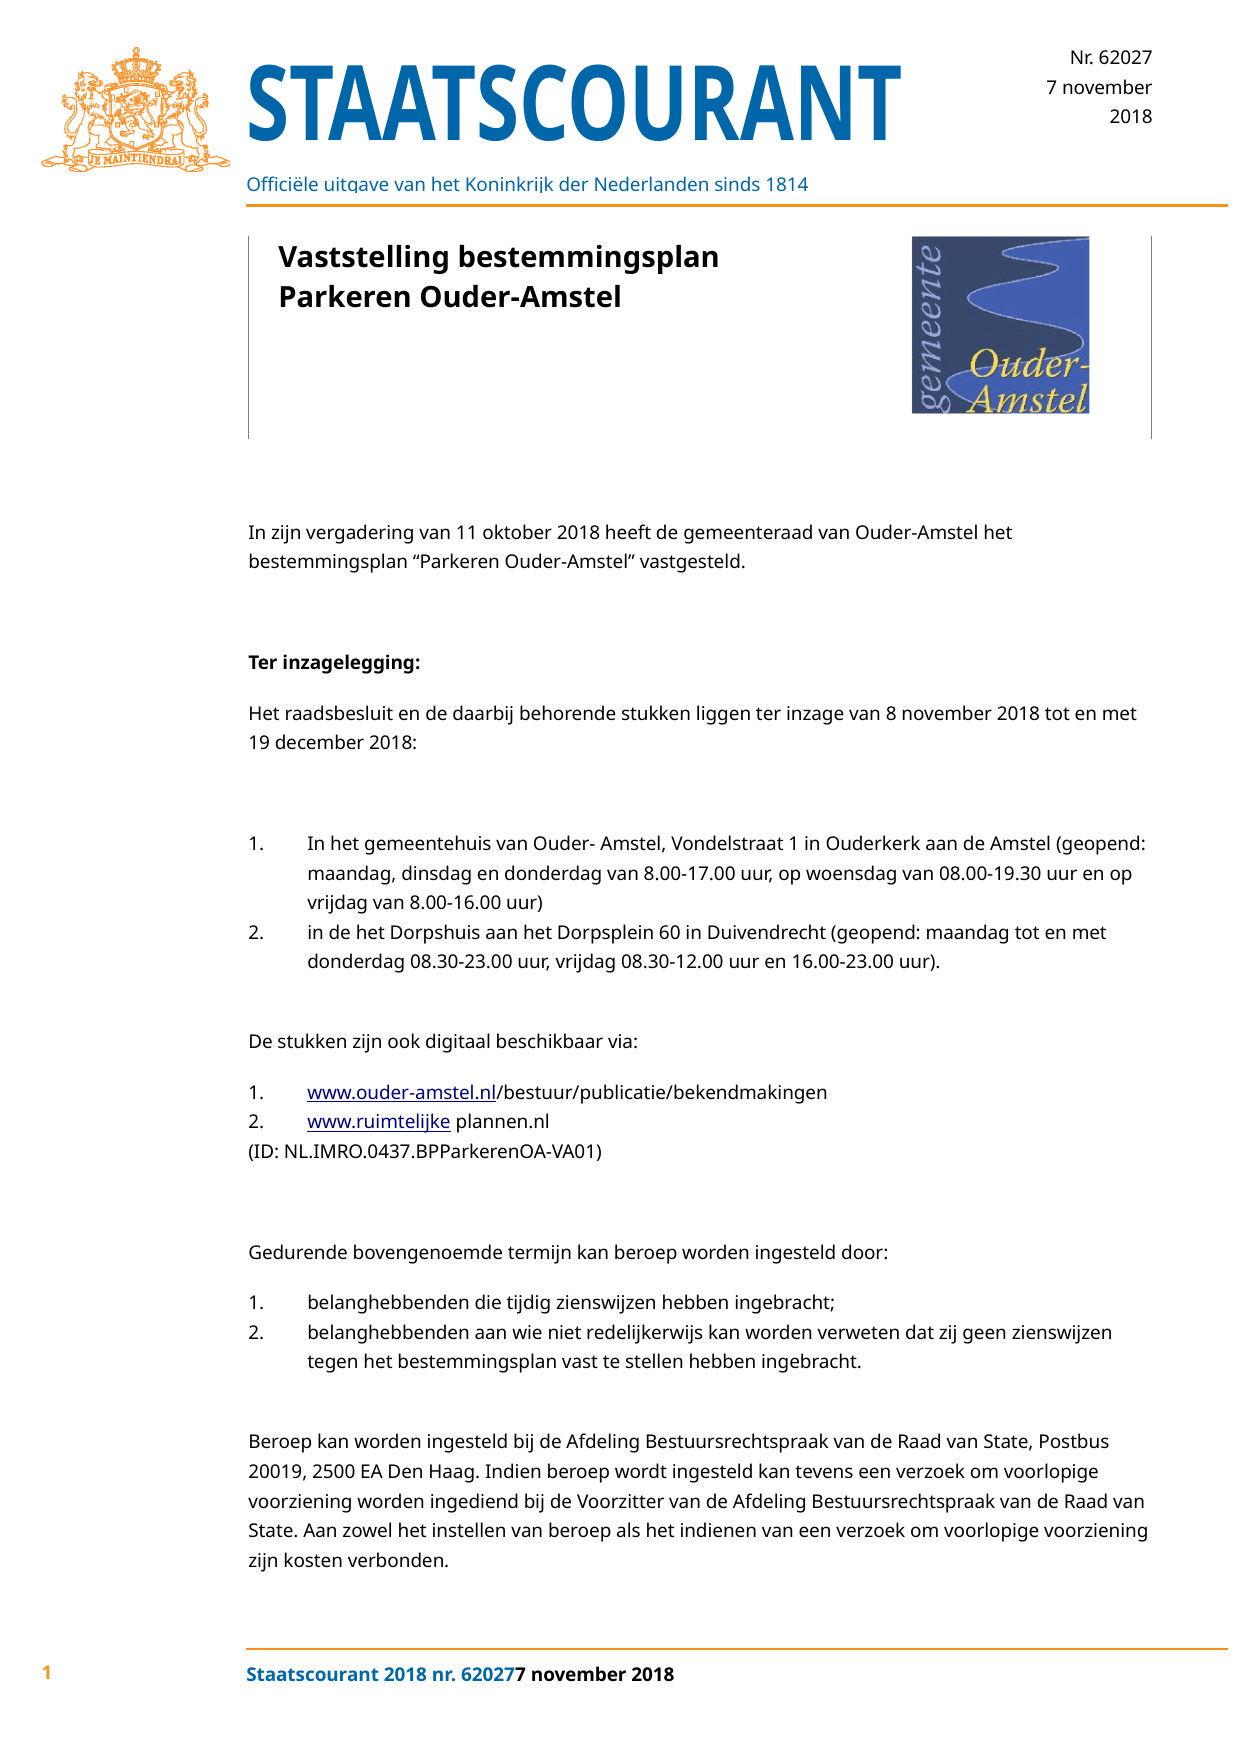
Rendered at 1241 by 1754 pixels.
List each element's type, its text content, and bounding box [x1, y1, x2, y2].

list www.ouder-amstel.nl/bestuur/publicatie/bekendmakingen [248, 1079, 1152, 1105]
text In zijn vergadering van 11 oktober 2018 heeft de gemeenteraad van Ouder-Amstel het bestemmingsplan “Parkeren Ouder-Amstel” vastgesteld. [248, 519, 1152, 574]
text (ID: NL.IMRO.0437.BPParkerenOA-VA01) [248, 1138, 1152, 1164]
list www.ruimtelijke plannen.nl [248, 1109, 1152, 1134]
table_header Vaststelling bestemmingsplan Parkeren Ouder-Amstel [249, 236, 850, 439]
text Gedurende bovengenoemde termijn kan beroep worden ingesteld door: [248, 1239, 1152, 1265]
table_header [1090, 236, 1151, 413]
list belanghebbenden die tijdig zienswijzen hebben ingebracht; [248, 1289, 1152, 1315]
list in de het Dorpshuis aan het Dorpsplein 60 in Duivendrecht (geopend: maandag tot en met donderdag 08.30-23.00 uur, vrijdag 08.30-12.00 uur en 16.00-23.00 uur). [248, 919, 1152, 974]
text Ter inzagelegging: [248, 649, 1152, 675]
table_header [850, 414, 1151, 439]
list In het gemeentehuis van Ouder- Amstel, Vondelstraat 1 in Ouderkerk aan de Amstel (geopend: maandag, dinsdag en donderdag van 8.00-17.00 uur, op woensdag van 08.00-19.30 uur en op vrijdag van 8.00-16.00 uur) [248, 830, 1152, 915]
table_header [850, 236, 911, 413]
picture [911, 236, 1090, 414]
list belanghebbenden aan wie niet redelijkerwijs kan worden verweten dat zij geen zienswijzen tegen het bestemmingsplan vast te stellen hebben ingebracht. [248, 1319, 1152, 1374]
text Beroep kan worden ingesteld bij de Afdeling Bestuursrechtspraak van de Raad van State, Postbus 20019, 2500 EA Den Haag. Indien beroep wordt ingesteld kan tevens een verzoek om voorlopige voorziening worden ingediend bij de Voorzitter van de Afdeling Bestuursrechtspraak van de Raad van State. Aan zowel het instellen van beroep als het indienen van een verzoek om voorlopige voorziening zijn kosten verbonden. [248, 1429, 1152, 1573]
picture [41, 47, 231, 172]
text Het raadsbesluit en de daarbij behorende stukken liggen ter inzage van 8 november 2018 tot en met 19 december 2018: [248, 700, 1152, 755]
text De stukken zijn ook digitaal beschikbaar via: [248, 1029, 1152, 1054]
